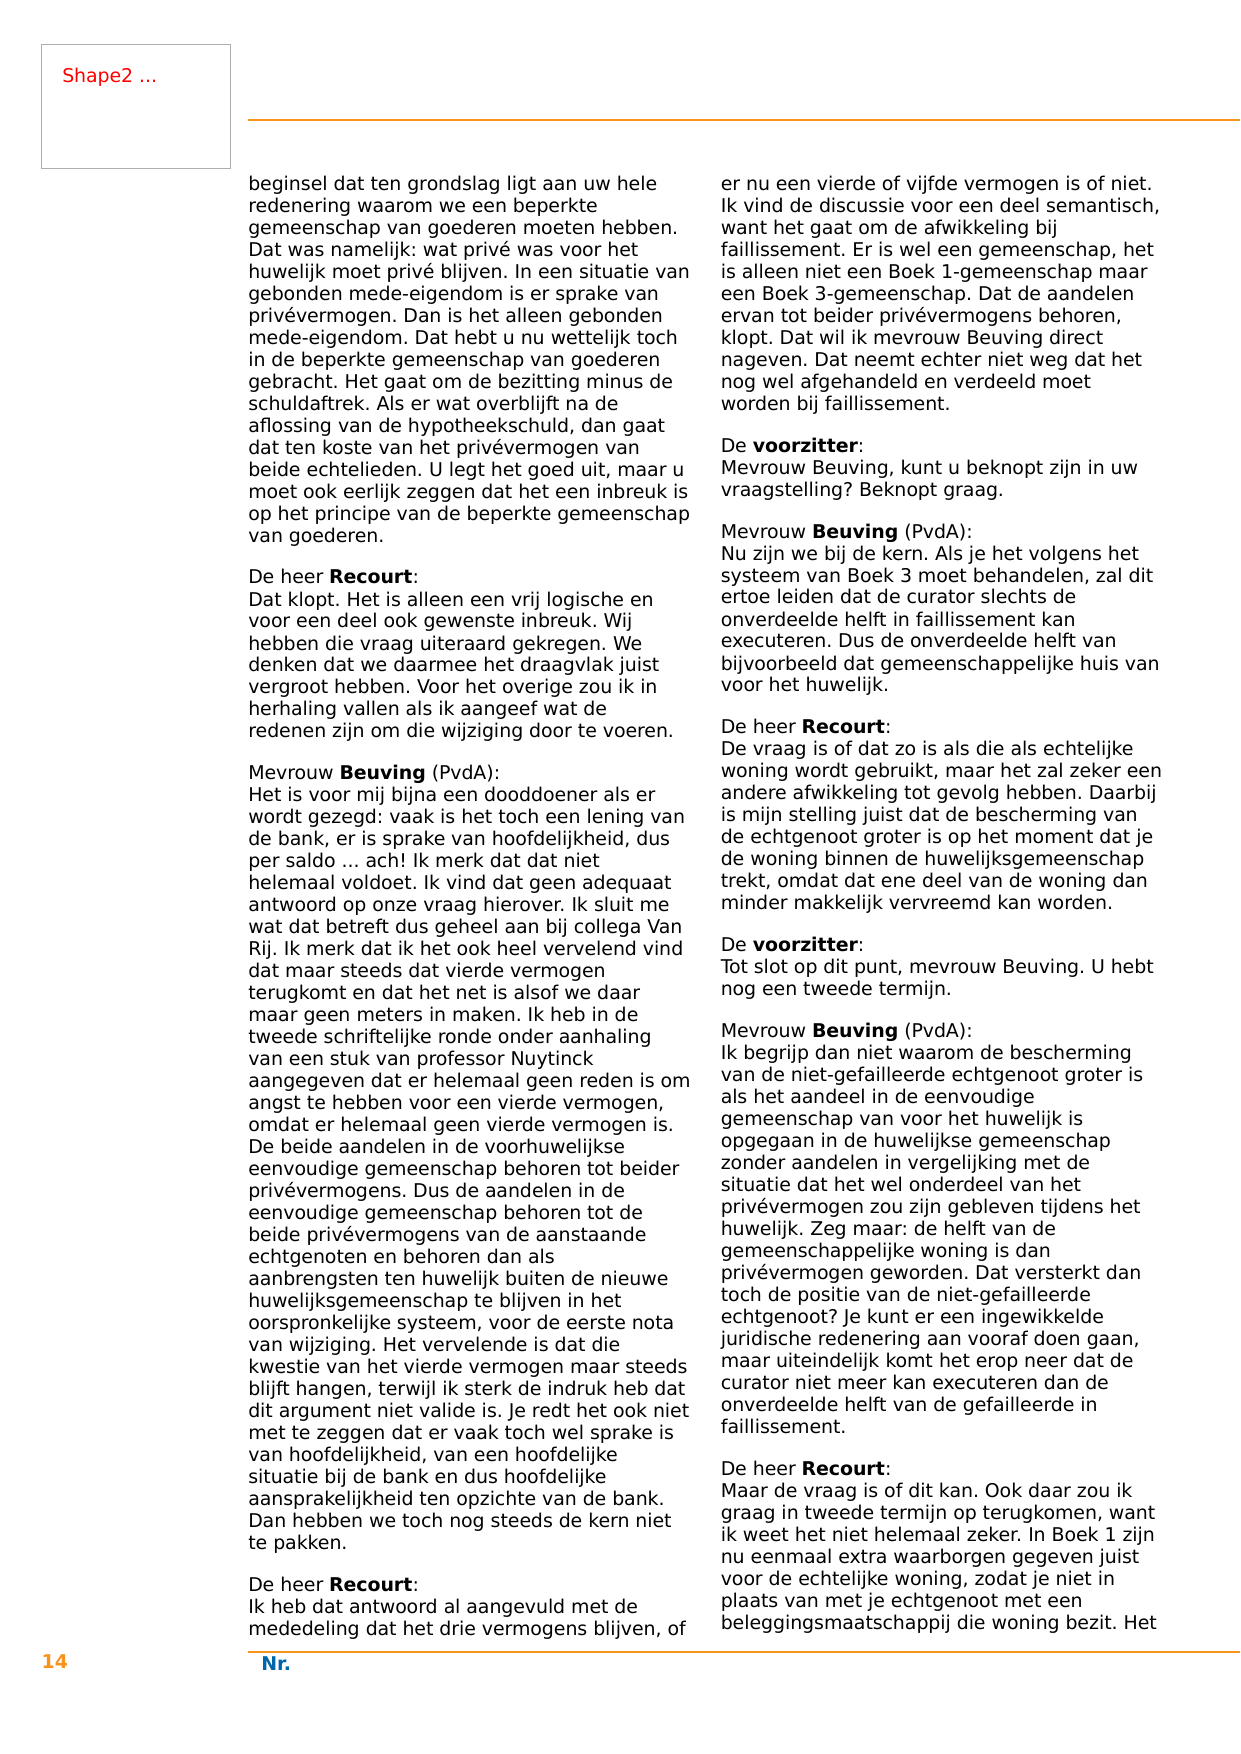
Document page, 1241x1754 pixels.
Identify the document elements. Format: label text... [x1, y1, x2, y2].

text De voorzitter: [721, 434, 1163, 457]
text Tot slot op dit punt, mevrouw Beuving. U hebt nog een tweede termijn. [721, 956, 1163, 1000]
text Mevrouw Beuving (PvdA): [721, 1020, 1163, 1042]
text Het is voor mij bijna een dooddoener als er wordt gezegd: vaak is het toch een lening van de bank, er is sprake van hoofdelijkheid, dus per saldo ... ach! Ik merk dat dat niet helemaal voldoet. Ik vind dat geen adequaat antwoord op onze vraag hierover. Ik sluit me wat dat betreft dus geheel aan bij collega Van Rij. Ik merk dat ik het ook heel vervelend vind dat maar steeds dat vierde vermogen terugkomt en dat het net is alsof we daar maar geen meters in maken. Ik heb in de tweede schriftelijke ronde onder aanhaling van een stuk van professor Nuytinck aangegeven dat er helemaal geen reden is om angst te hebben voor een vierde vermogen, omdat er helemaal geen vierde vermogen is. De beide aandelen in de voorhuwelijkse eenvoudige gemeenschap behoren tot beider privévermogens. Dus de aandelen in de eenvoudige gemeenschap behoren tot de beide privévermogens van de aanstaande echtgenoten en behoren dan als aanbrengsten ten huwelijk buiten de nieuwe huwelijksgemeenschap te blijven in het oorspronkelijke systeem, voor de eerste nota van wijziging. Het vervelende is dat die kwestie van het vierde vermogen maar steeds blijft hangen, terwijl ik sterk de indruk heb dat dit argument niet valide is. Je redt het ook niet met te zeggen dat er vaak toch wel sprake is van hoofdelijkheid, van een hoofdelijke situatie bij de bank en dus hoofdelijke aansprakelijkheid ten opzichte van de bank. Dan hebben we toch nog steeds de kern niet te pakken. [248, 784, 691, 1553]
text beginsel dat ten grondslag ligt aan uw hele redenering waarom we een beperkte gemeenschap van goederen moeten hebben. Dat was namelijk: wat privé was voor het huwelijk moet privé blijven. In een situatie van gebonden mede-eigendom is er sprake van privévermogen. Dan is het alleen gebonden mede-eigendom. Dat hebt u nu wettelijk toch in de beperkte gemeenschap van goederen gebracht. Het gaat om de bezitting minus de schuldaftrek. Als er wat overblijft na de aflossing van de hypotheekschuld, dan gaat dat ten koste van het privévermogen van beide echtelieden. U legt het goed uit, maar u moet ook eerlijk zeggen dat het een inbreuk is op het principe van de beperkte gemeenschap van goederen. [248, 173, 691, 546]
text Maar de vraag is of dit kan. Ook daar zou ik graag in tweede termijn op terugkomen, want ik weet het niet helemaal zeker. In Boek 1 zijn nu eenmaal extra waarborgen gegeven juist voor de echtelijke woning, zodat je niet in plaats van met je echtgenoot met een beleggingsmaatschappij die woning bezit. Het [721, 1480, 1163, 1633]
text Nu zijn we bij de kern. Als je het volgens het systeem van Boek 3 moet behandelen, zal dit ertoe leiden dat de curator slechts de onverdeelde helft in faillissement kan executeren. Dus de onverdeelde helft van bijvoorbeeld dat gemeenschappelijke huis van voor het huwelijk. [721, 542, 1163, 696]
text Dat klopt. Het is alleen een vrij logische en voor een deel ook gewenste inbreuk. Wij hebben die vraag uiteraard gekregen. We denken dat we daarmee het draagvlak juist vergroot hebben. Voor het overige zou ik in herhaling vallen als ik aangeef wat de redenen zijn om die wijziging door te voeren. [248, 588, 691, 742]
text Mevrouw Beuving (PvdA): [721, 521, 1163, 542]
text De vraag is of dat zo is als die als echtelijke woning wordt gebruikt, maar het zal zeker een andere afwikkeling tot gevolg hebben. Daarbij is mijn stelling juist dat de bescherming van de echtgenoot groter is op het moment dat je de woning binnen de huwelijksgemeenschap trekt, omdat dat ene deel van de woning dan minder makkelijk vervreemd kan worden. [721, 738, 1163, 914]
text Mevrouw Beuving, kunt u beknopt zijn in uw vraagstelling? Beknopt graag. [721, 457, 1163, 501]
text De heer Recourt: [721, 1458, 1163, 1480]
text er nu een vierde of vijfde vermogen is of niet. Ik vind de discussie voor een deel semantisch, want het gaat om de afwikkeling bij faillissement. Er is wel een gemeenschap, het is alleen niet een Boek 1-gemeenschap maar een Boek 3-gemeenschap. Dat de aandelen ervan tot beider privévermogens behoren, klopt. Dat wil ik mevrouw Beuving direct nageven. Dat neemt echter niet weg dat het nog wel afgehandeld en verdeeld moet worden bij faillissement. [721, 173, 1163, 414]
text Mevrouw Beuving (PvdA): [248, 762, 691, 784]
text De heer Recourt: [721, 716, 1163, 738]
text Ik heb dat antwoord al aangevuld met de mededeling dat het drie vermogens blijven, of [248, 1596, 691, 1639]
text De heer Recourt: [248, 1573, 691, 1596]
text De voorzitter: [721, 934, 1163, 956]
text De heer Recourt: [248, 566, 691, 588]
text Ik begrijp dan niet waarom de bescherming van de niet-gefailleerde echtgenoot groter is als het aandeel in de eenvoudige gemeenschap van voor het huwelijk is opgegaan in de huwelijkse gemeenschap zonder aandelen in vergelijking met de situatie dat het wel onderdeel van het privévermogen zou zijn gebleven tijdens het huwelijk. Zeg maar: de helft van de gemeenschappelijke woning is dan privévermogen geworden. Dat versterkt dan toch de positie van de niet-gefailleerde echtgenoot? Je kunt er een ingewikkelde juridische redenering aan vooraf doen gaan, maar uiteindelijk komt het erop neer dat de curator niet meer kan executeren dan de onverdeelde helft van de gefailleerde in faillissement. [721, 1042, 1163, 1438]
